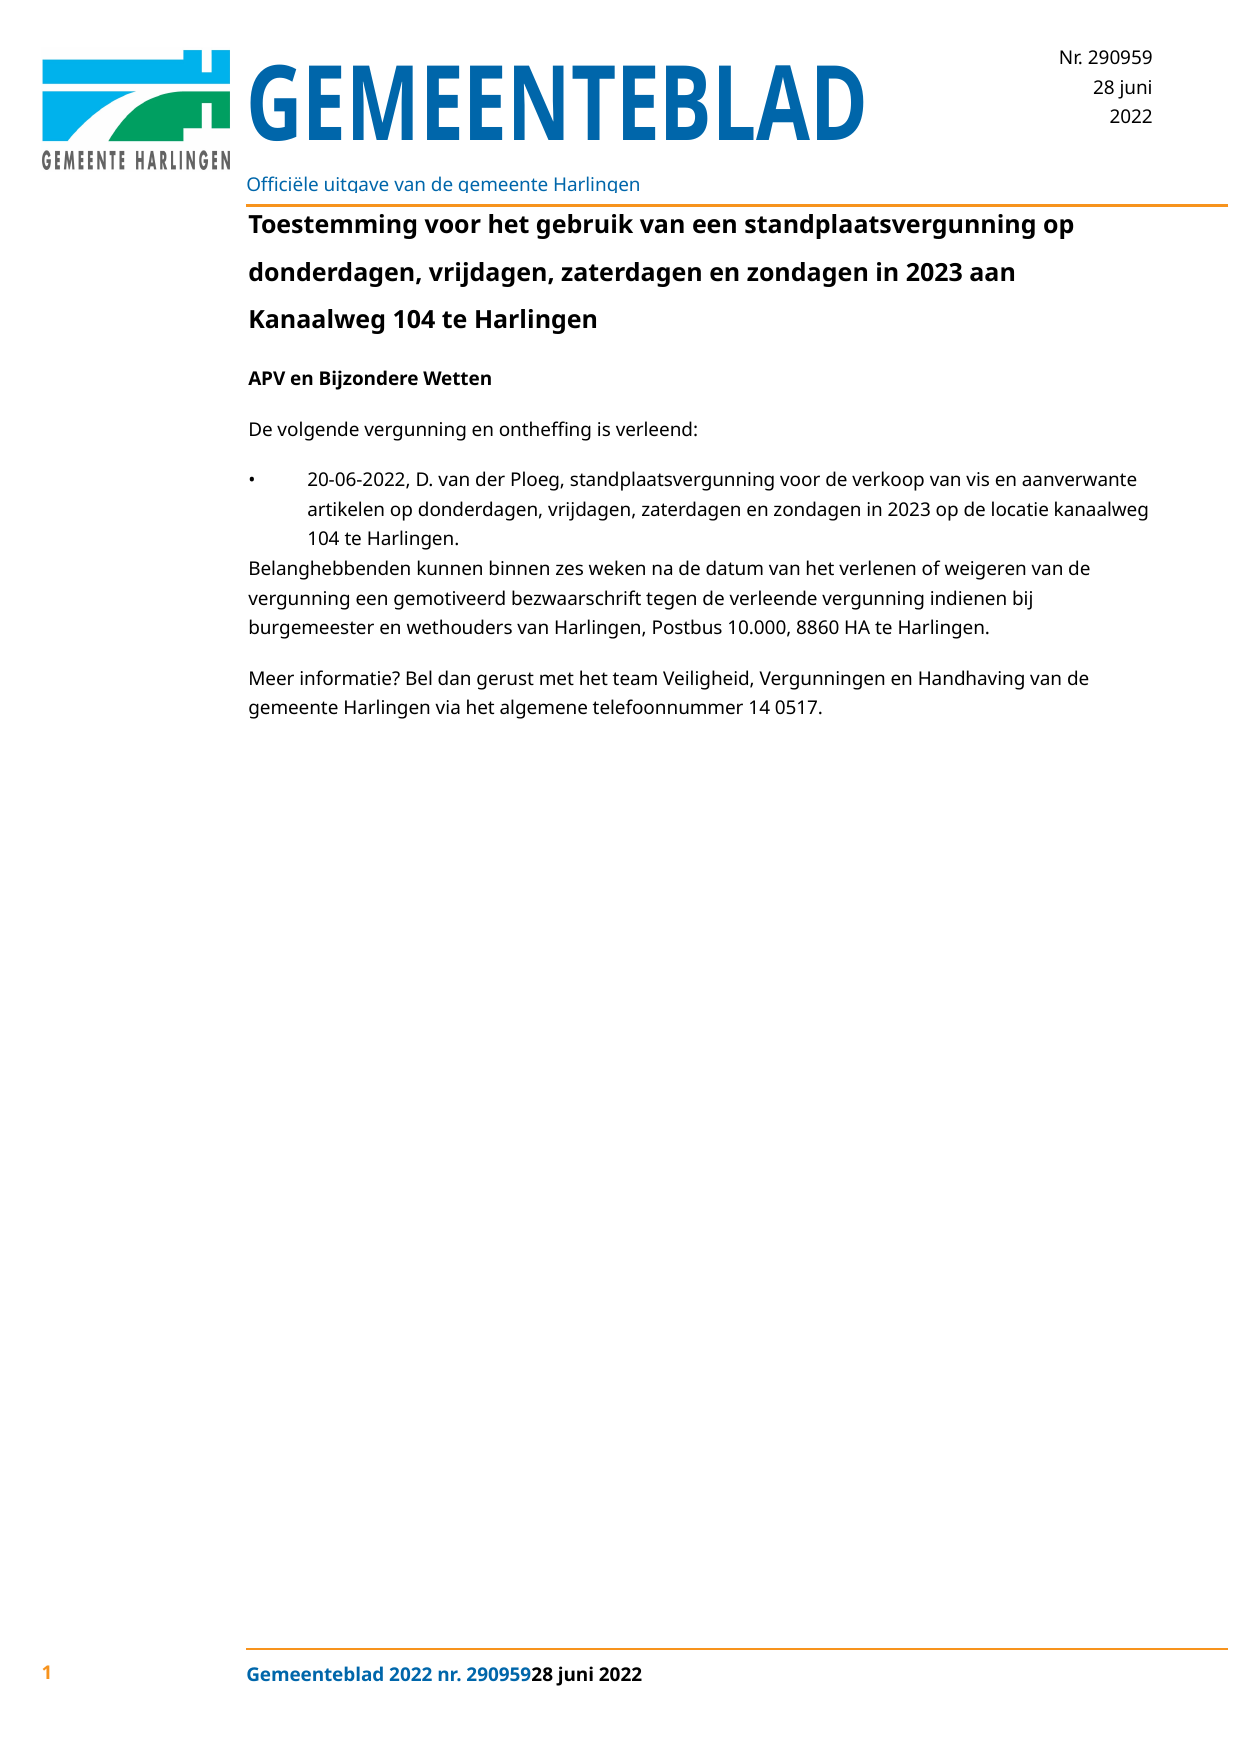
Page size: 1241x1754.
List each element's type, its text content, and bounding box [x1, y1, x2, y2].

list 20-06-2022, D. van der Ploeg, standplaatsvergunning voor de verkoop van vis en aanverwante artikelen op donderdagen, vrijdagen, zaterdagen en zondagen in 2023 op de locatie kanaalweg 104 te Harlingen. [248, 466, 1152, 551]
text Meer informatie? Bel dan gerust met het team Veiligheid, Vergunningen en Handhaving van de gemeente Harlingen via het algemene telefoonnummer 14 0517. [248, 665, 1152, 720]
text Belanghebbenden kunnen binnen zes weken na de datum van het verlenen of weigeren van de vergunning een gemotiveerd bezwaarschrift tegen de verleende vergunning indienen bij burgemeester en wethouders van Harlingen, Postbus 10.000, 8860 HA te Harlingen. [248, 555, 1152, 640]
text Toestemming voor het gebruik van een standplaatsvergunning op donderdagen, vrijdagen, zaterdagen en zondagen in 2023 aan Kanaalweg 104 te Harlingen [248, 207, 1152, 336]
picture [41, 47, 231, 172]
text APV en Bijzondere Wetten [248, 366, 1152, 391]
text De volgende vergunning en ontheffing is verleend: [248, 416, 1152, 442]
